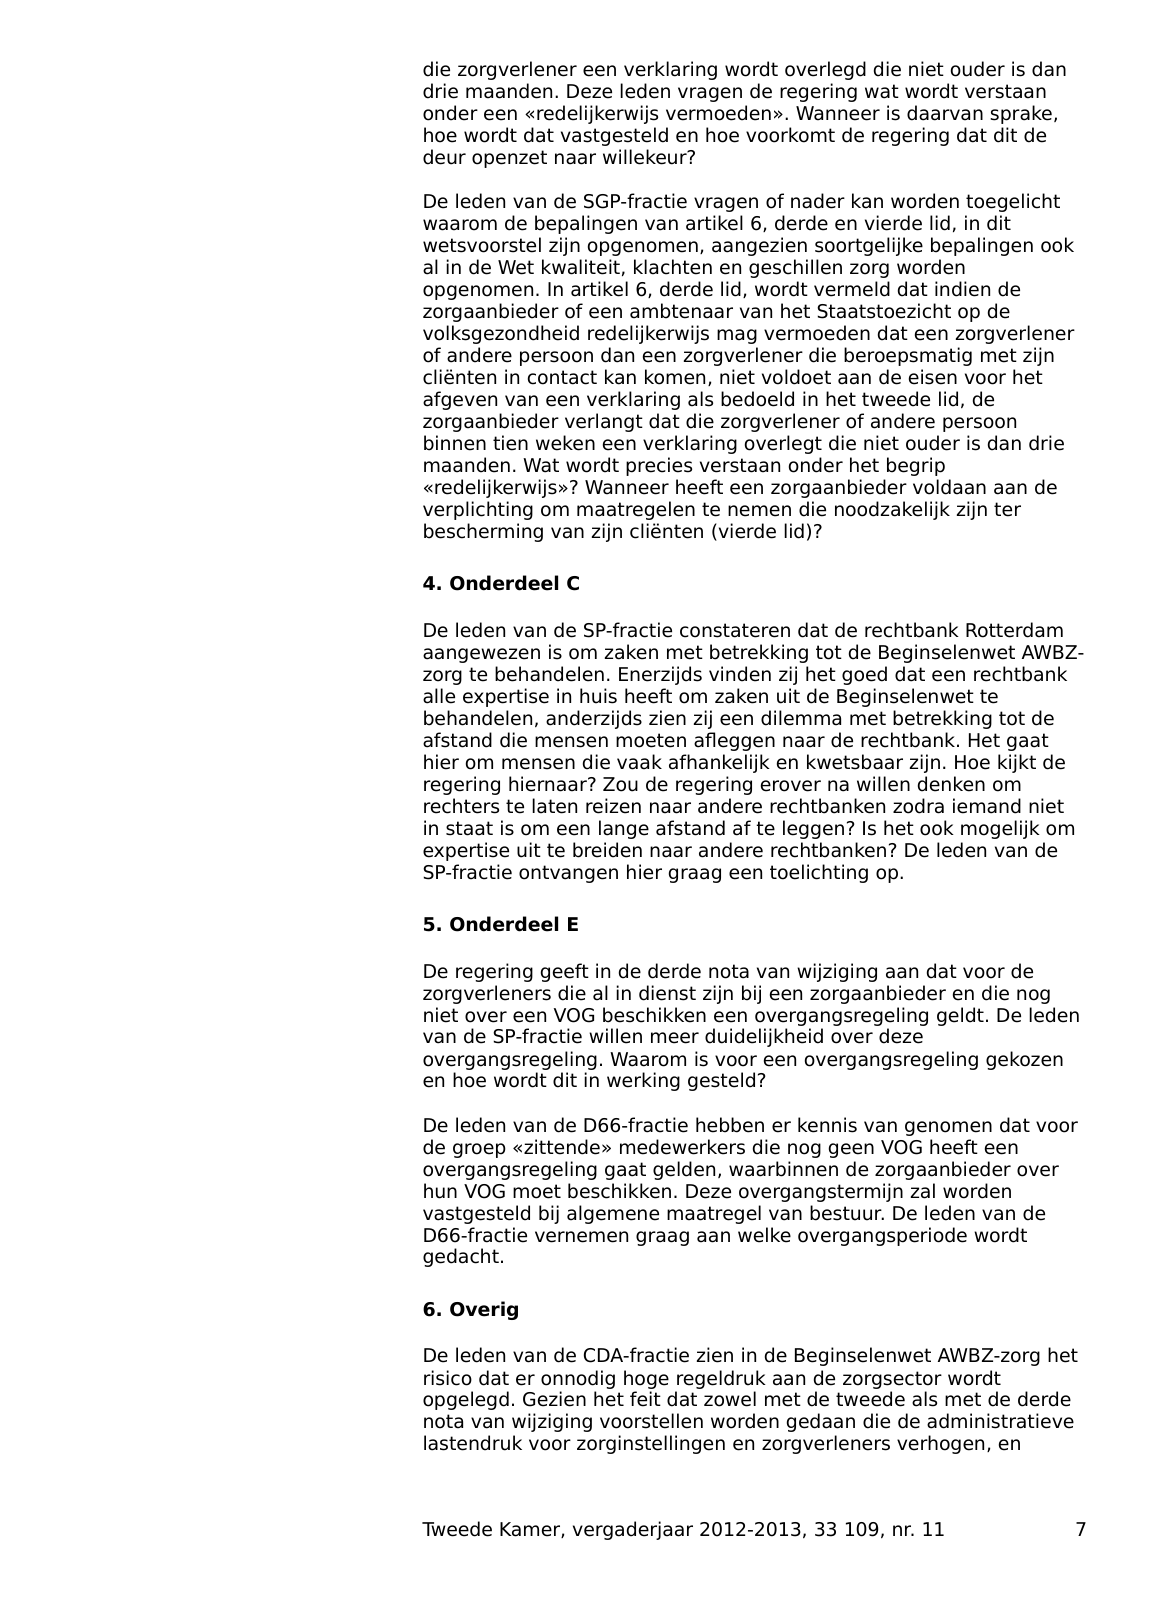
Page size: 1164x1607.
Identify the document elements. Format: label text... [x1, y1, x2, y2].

subtitle 5. Onderdeel E [422, 913, 1087, 936]
text De leden van de SP-fractie constateren dat de rechtbank Rotterdam aangewezen is om zaken met betrekking tot de Beginselenwet AWBZ-zorg te behandelen. Enerzijds vinden zij het goed dat een rechtbank alle expertise in huis heeft om zaken uit de Beginselenwet te behandelen, anderzijds zien zij een dilemma met betrekking tot de afstand die mensen moeten afleggen naar de rechtbank. Het gaat hier om mensen die vaak afhankelijk en kwetsbaar zijn. Hoe kijkt de regering hiernaar? Zou de regering erover na willen denken om rechters te laten reizen naar andere rechtbanken zodra iemand niet in staat is om een lange afstand af te leggen? Is het ook mogelijk om expertise uit te breiden naar andere rechtbanken? De leden van de SP-fractie ontvangen hier graag een toelichting op. [422, 620, 1087, 883]
text die zorgverlener een verklaring wordt overlegd die niet ouder is dan drie maanden. Deze leden vragen de regering wat wordt verstaan onder een «redelijkerwijs vermoeden». Wanneer is daarvan sprake, hoe wordt dat vastgesteld en hoe voorkomt de regering dat dit de deur openzet naar willekeur? [422, 59, 1087, 169]
text De leden van de CDA-fractie zien in de Beginselenwet AWBZ-zorg het risico dat er onnodig hoge regeldruk aan de zorgsector wordt opgelegd. Gezien het feit dat zowel met de tweede als met de derde nota van wijziging voorstellen worden gedaan die de administratieve lastendruk voor zorginstellingen en zorgverleners verhogen, en [422, 1345, 1087, 1455]
subtitle 4. Onderdeel C [422, 573, 1087, 595]
text De leden van de D66-fractie hebben er kennis van genomen dat voor de groep «zittende» medewerkers die nog geen VOG heeft een overgangsregeling gaat gelden, waarbinnen de zorgaanbieder over hun VOG moet beschikken. Deze overgangstermijn zal worden vastgesteld bij algemene maatregel van bestuur. De leden van de D66-fractie vernemen graag aan welke overgangsperiode wordt gedacht. [422, 1114, 1087, 1268]
subtitle 6. Overig [422, 1298, 1087, 1320]
text De regering geeft in de derde nota van wijziging aan dat voor de zorgverleners die al in dienst zijn bij een zorgaanbieder en die nog niet over een VOG beschikken een overgangsregeling geldt. De leden van de SP-fractie willen meer duidelijkheid over deze overgangsregeling. Waarom is voor een overgangsregeling gekozen en hoe wordt dit in werking gesteld? [422, 961, 1087, 1092]
text De leden van de SGP-fractie vragen of nader kan worden toegelicht waarom de bepalingen van artikel 6, derde en vierde lid, in dit wetsvoorstel zijn opgenomen, aangezien soortgelijke bepalingen ook al in de Wet kwaliteit, klachten en geschillen zorg worden opgenomen. In artikel 6, derde lid, wordt vermeld dat indien de zorgaanbieder of een ambtenaar van het Staatstoezicht op de volksgezondheid redelijkerwijs mag vermoeden dat een zorgverlener of andere persoon dan een zorgverlener die beroepsmatig met zijn cliënten in contact kan komen, niet voldoet aan de eisen voor het afgeven van een verklaring als bedoeld in het tweede lid, de zorgaanbieder verlangt dat die zorgverlener of andere persoon binnen tien weken een verklaring overlegt die niet ouder is dan drie maanden. Wat wordt precies verstaan onder het begrip «redelijkerwijs»? Wanneer heeft een zorgaanbieder voldaan aan de verplichting om maatregelen te nemen die noodzakelijk zijn ter bescherming van zijn cliënten (vierde lid)? [422, 191, 1087, 543]
